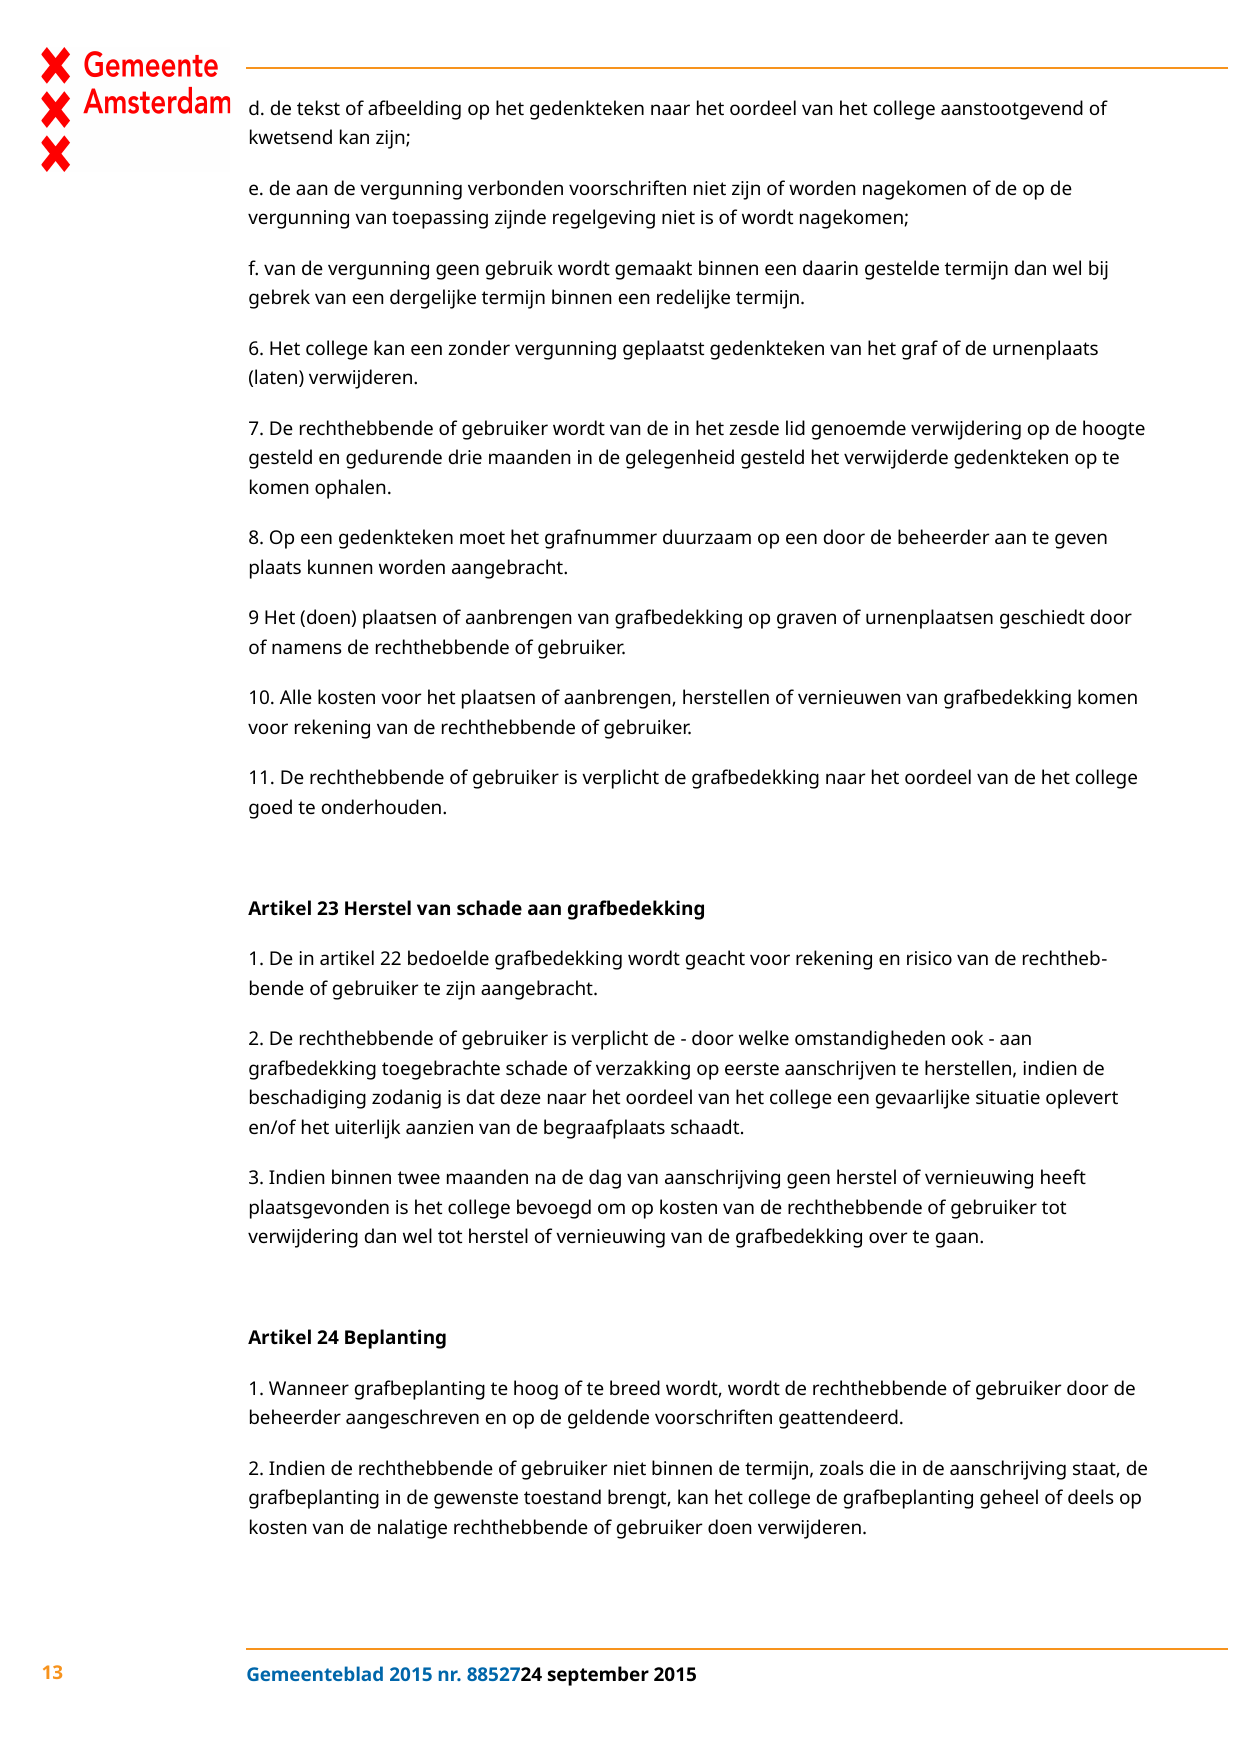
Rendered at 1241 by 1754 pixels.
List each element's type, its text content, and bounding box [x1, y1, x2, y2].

text Artikel 23 Herstel van schade aan grafbedekking [248, 895, 1152, 921]
text 11. De rechthebbende of gebruiker is verplicht de grafbedekking naar het oordeel van de het college goed te onderhouden. [248, 764, 1152, 820]
text 2. De rechthebbende of gebruiker is verplicht de - door welke omstandig­he­den ook - aan grafbedekking toege­brachte schade of verzakking op eerste aanschrij­ven te herstel­len, indien de beschadi­ging zodanig is dat deze naar het oordeel van het college een gevaarlijke situatie oplevert en/of het uiterlijk aanzien van de be­graafplaats schaadt. [248, 1025, 1152, 1140]
text f. van de vergunning geen gebruik wordt gemaakt binnen een daarin gestelde termijn dan wel bij gebrek van een dergelijke termijn binnen een redelijke termijn. [248, 255, 1152, 310]
text 1. Wanneer grafbeplanting te hoog of te breed wordt, wordt de rechthebbende of gebruiker door de beheerder aangeschreven en op de geldende voor­schriften geatten­deerd. [248, 1375, 1152, 1430]
text 6. Het college kan een zonder vergunning geplaatst gedenkteken van het graf of de urnenplaats (laten) verwijderen. [248, 335, 1152, 390]
picture [41, 47, 231, 172]
text 8. Op een gedenkteken moet het grafnummer duurzaam op een door de beheerder aan te geven plaats kunnen worden aange­bracht. [248, 524, 1152, 580]
text 10. Alle kosten voor het plaatsen of aanbrengen, herstellen of vernieuwen van grafbedekking komen voor rekening van de rechthebbende of gebruiker. [248, 684, 1152, 740]
text 9 Het (doen) plaatsen of aanbrengen van grafbedekking op graven of urnenplaatsen geschiedt door of namens de rechthebbende of gebruiker. [248, 604, 1152, 660]
text d. de tekst of afbeelding op het gedenkteken naar het oordeel van het college aanstootgevend of kwet­send kan zijn; [248, 95, 1152, 150]
text 7. De rechthebbende of gebruiker wordt van de in het zesde lid genoemde verwijdering op de hoogte gesteld en gedurende drie maanden in de gelegenheid gesteld het verwijderde gedenkteken op te komen ophalen. [248, 415, 1152, 500]
text 1. De in artikel 22 bedoelde grafbedekking wordt geacht voor rekening en risico van de rechtheb­bende of gebruiker te zijn aangebracht. [248, 945, 1152, 1001]
text Artikel 24 Beplanting [248, 1324, 1152, 1350]
text 2. Indien de rechthebbende of gebruiker niet binnen de termijn, zoals die in de aanschrijving staat, de grafbeplanting in de gewenste toestand brengt, kan het college de grafbeplanting geheel of deels op kosten van de nalatige rechthebbende of gebruiker doen verwijderen. [248, 1455, 1152, 1540]
text e. de aan de vergunning verbonden voorschriften niet zijn of worden nagekomen of de op de vergunning van toepassing zijnde regelgeving niet is of wordt nagekomen; [248, 175, 1152, 230]
text 3. Indien binnen twee maanden na de dag van aanschrijving geen herstel of vernieuwing heeft plaatsgevonden is het college bevoegd om op kosten van de rechthebbende of gebruiker tot verwijdering dan wel tot herstel of vernieuwing van de grafbedekking over te gaan. [248, 1164, 1152, 1249]
